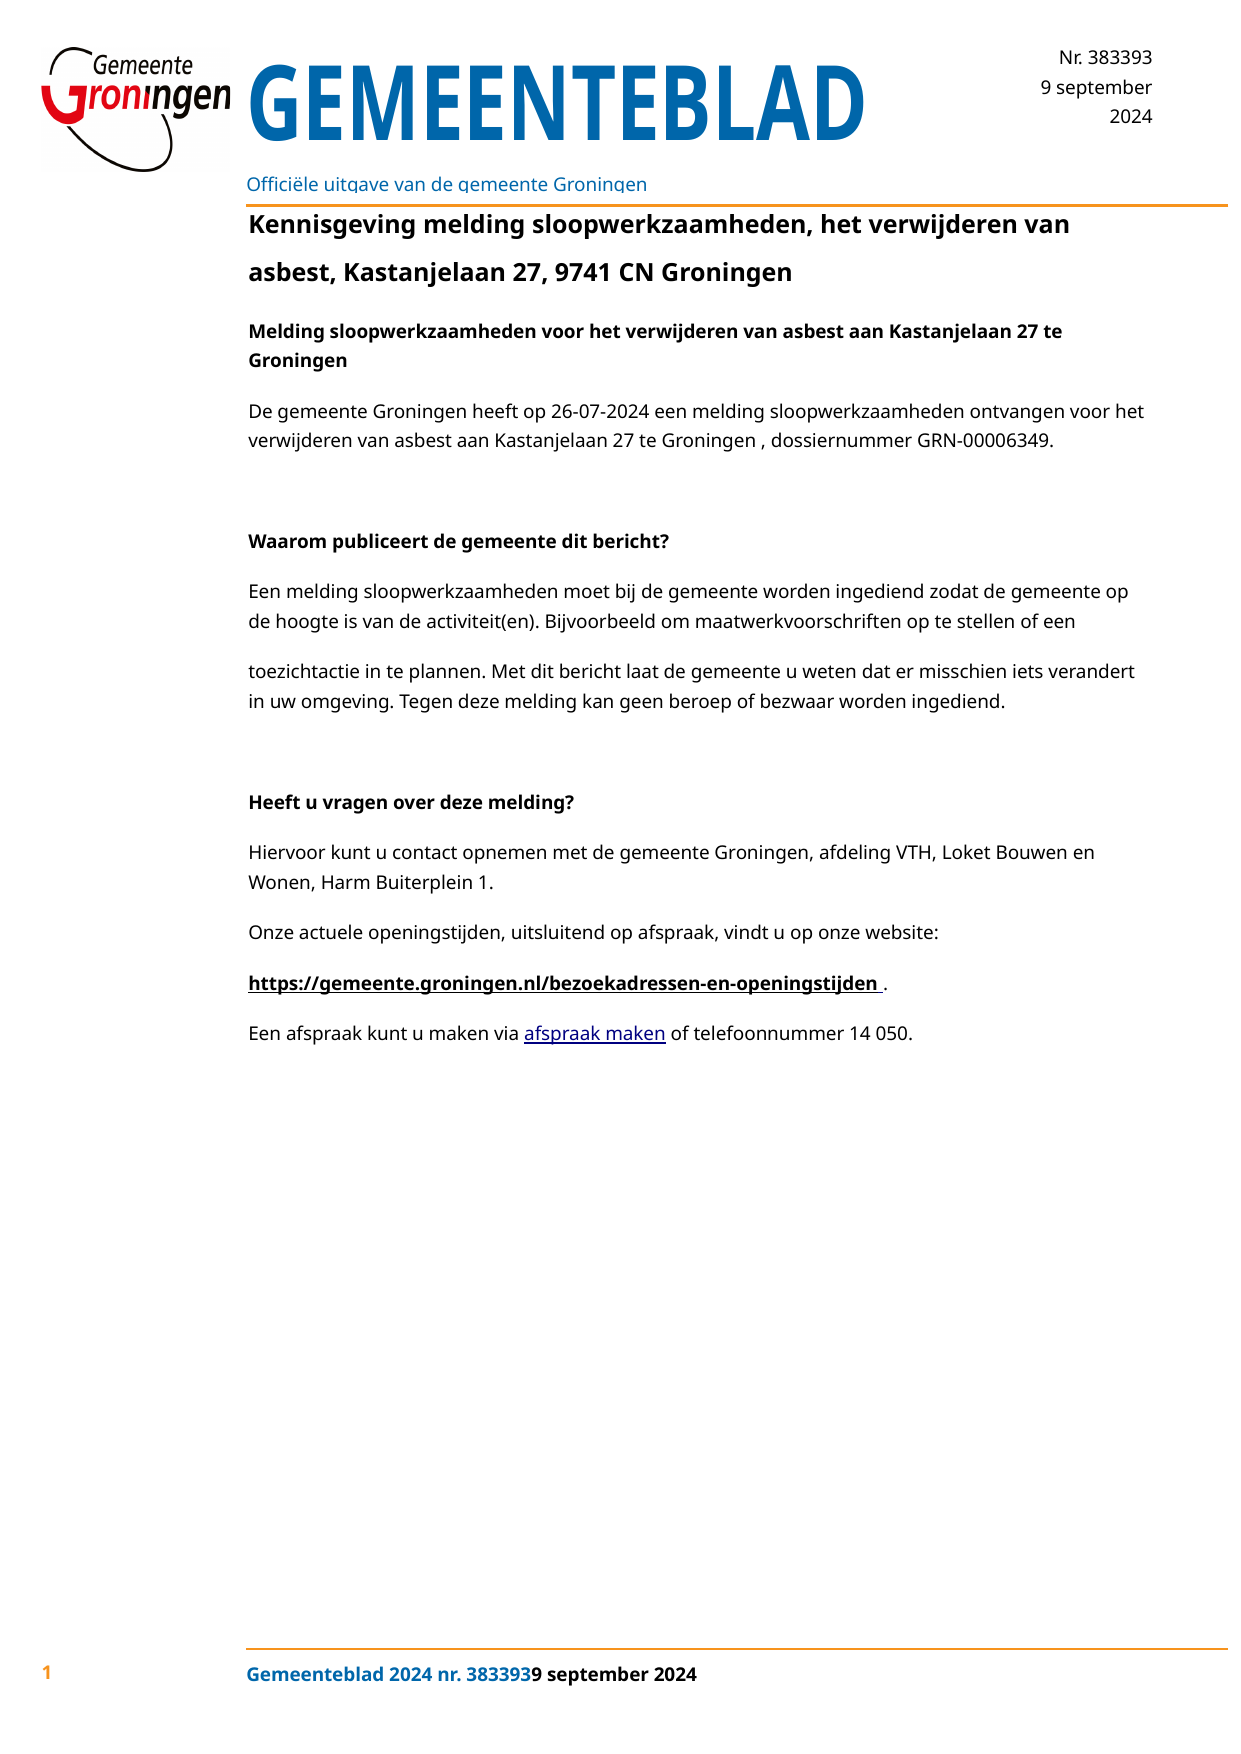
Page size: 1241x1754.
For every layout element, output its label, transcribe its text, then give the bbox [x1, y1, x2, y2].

picture [41, 47, 231, 172]
text Onze actuele openingstijden, uitsluitend op afspraak, vindt u op onze website: [248, 919, 1152, 945]
text Kennisgeving melding sloopwerkzaamheden, het verwijderen van asbest, Kastanjelaan 27, 9741 CN Groningen [248, 207, 1152, 288]
text Heeft u vragen over deze melding? [248, 789, 1152, 815]
text Hiervoor kunt u contact opnemen met de gemeente Groningen, afdeling VTH, Loket Bouwen en Wonen, Harm Buiterplein 1. [248, 839, 1152, 895]
text https://gemeente.groningen.nl/bezoekadressen-en-openingstijden . [248, 970, 1152, 996]
text Een melding sloopwerkzaamheden moet bij de gemeente worden ingediend zodat de gemeente op de hoogte is van de activiteit(en). Bijvoorbeeld om maatwerkvoorschriften op te stellen of een [248, 579, 1152, 634]
text Een afspraak kunt u maken via afspraak maken of telefoonnummer 14 050. [248, 1020, 1152, 1046]
text Melding sloopwerkzaamheden voor het verwijderen van asbest aan Kastanjelaan 27 te Groningen [248, 318, 1152, 373]
text toezichtactie in te plannen. Met dit bericht laat de gemeente u weten dat er misschien iets verandert in uw omgeving. Tegen deze melding kan geen beroep of bezwaar worden ingediend. [248, 659, 1152, 714]
text Waarom publiceert de gemeente dit bericht? [248, 528, 1152, 554]
text De gemeente Groningen heeft op 26-07-2024 een melding sloopwerkzaamheden ontvangen voor het verwijderen van asbest aan Kastanjelaan 27 te Groningen , dossiernummer GRN-00006349. [248, 398, 1152, 453]
